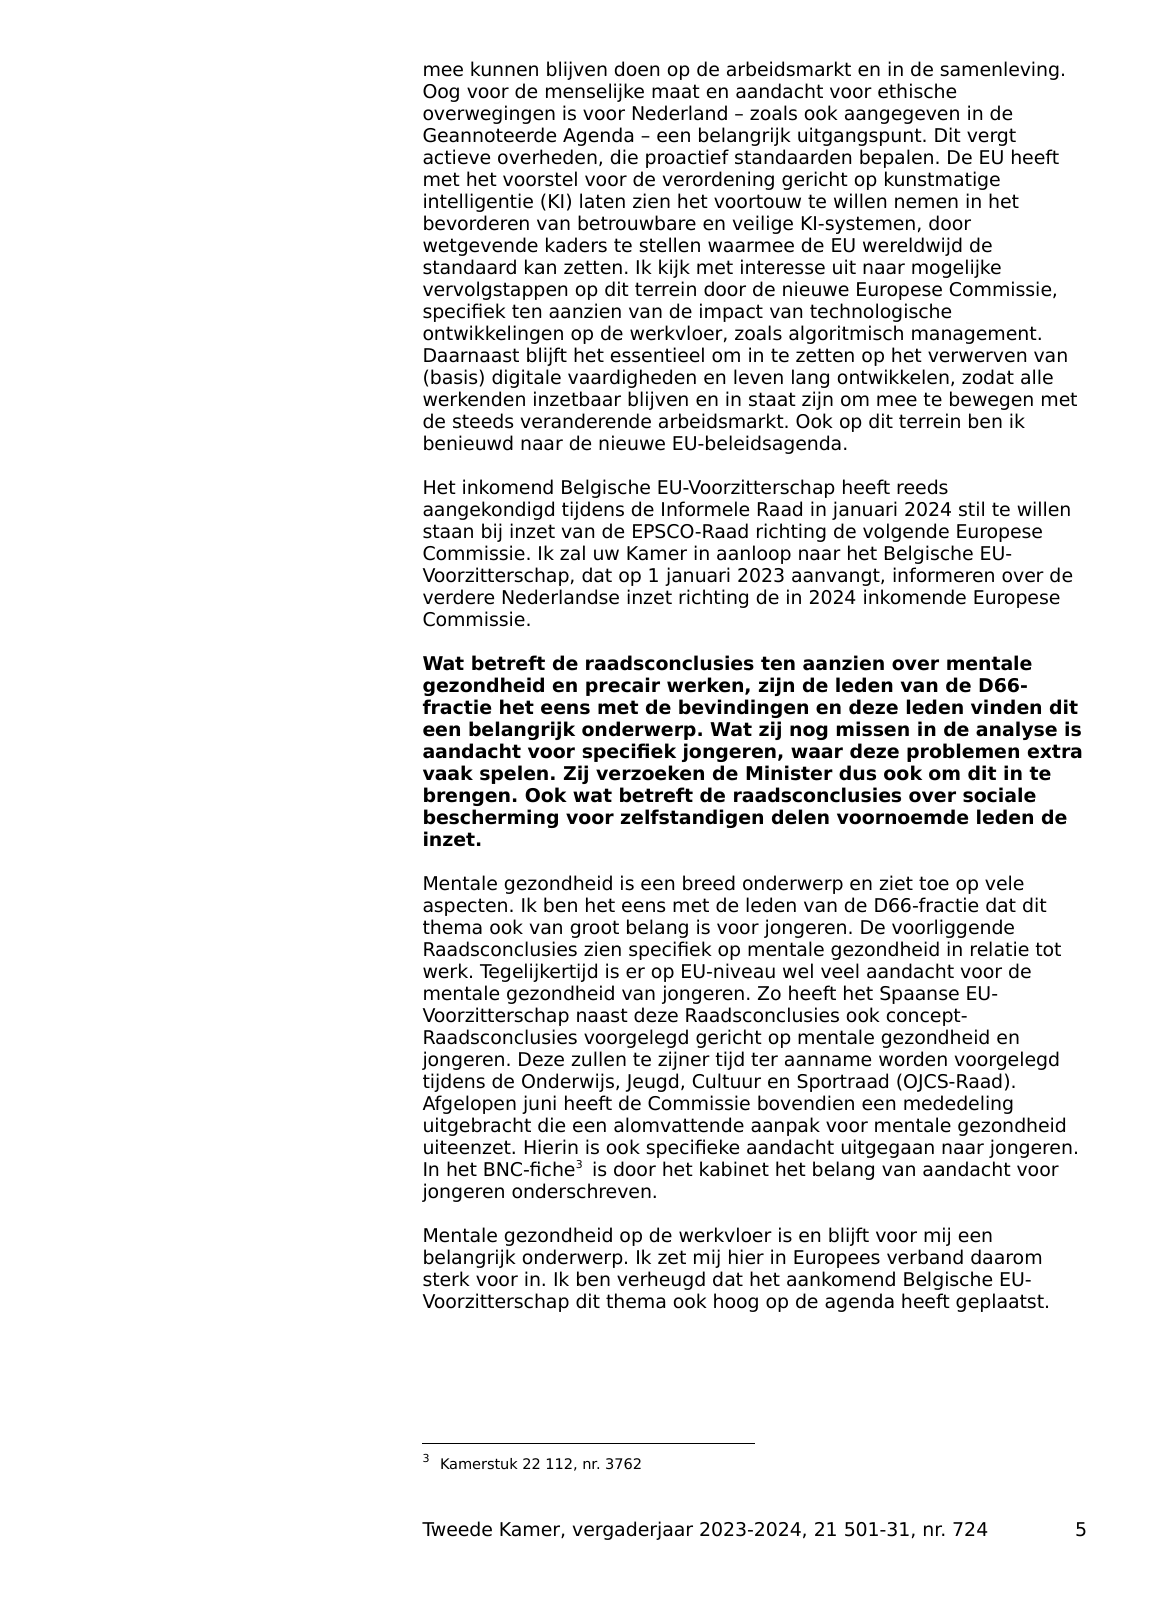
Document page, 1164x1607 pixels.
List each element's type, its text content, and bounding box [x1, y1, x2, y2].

text Het inkomend Belgische EU-Voorzitterschap heeft reeds aangekondigd tijdens de Informele Raad in januari 2024 stil te willen staan bij inzet van de EPSCO-Raad richting de volgende Europese Commissie. Ik zal uw Kamer in aanloop naar het Belgische EU-Voorzitterschap, dat op 1 januari 2023 aanvangt, informeren over de verdere Nederlandse inzet richting de in 2024 inkomende Europese Commissie. [422, 477, 1087, 631]
text Kamerstuk 22 112, nr. 3762 [422, 1452, 1087, 1474]
text mee kunnen blijven doen op de arbeidsmarkt en in de samenleving. Oog voor de menselijke maat en aandacht voor ethische overwegingen is voor Nederland – zoals ook aangegeven in de Geannoteerde Agenda – een belangrijk uitgangspunt. Dit vergt actieve overheden, die proactief standaarden bepalen. De EU heeft met het voorstel voor de verordening gericht op kunstmatige intelligentie (KI) laten zien het voortouw te willen nemen in het bevorderen van betrouwbare en veilige KI-systemen, door wetgevende kaders te stellen waarmee de EU wereldwijd de standaard kan zetten. Ik kijk met interesse uit naar mogelijke vervolgstappen op dit terrein door de nieuwe Europese Commissie, specifiek ten aanzien van de impact van technologische ontwikkelingen op de werkvloer, zoals algoritmisch management. Daarnaast blijft het essentieel om in te zetten op het verwerven van (basis) digitale vaardigheden en leven lang ontwikkelen, zodat alle werkenden inzetbaar blijven en in staat zijn om mee te bewegen met de steeds veranderende arbeidsmarkt. Ook op dit terrein ben ik benieuwd naar de nieuwe EU-beleidsagenda. [422, 59, 1087, 455]
text Mentale gezondheid op de werkvloer is en blijft voor mij een belangrijk onderwerp. Ik zet mij hier in Europees verband daarom sterk voor in. Ik ben verheugd dat het aankomend Belgische EU-Voorzitterschap dit thema ook hoog op de agenda heeft geplaatst. [422, 1225, 1087, 1313]
text Mentale gezondheid is een breed onderwerp en ziet toe op vele aspecten. Ik ben het eens met de leden van de D66-fractie dat dit thema ook van groot belang is voor jongeren. De voorliggende Raadsconclusies zien specifiek op mentale gezondheid in relatie tot werk. Tegelijkertijd is er op EU-niveau wel veel aandacht voor de mentale gezondheid van jongeren. Zo heeft het Spaanse EU-Voorzitterschap naast deze Raadsconclusies ook concept-Raadsconclusies voorgelegd gericht op mentale gezondheid en jongeren. Deze zullen te zijner tijd ter aanname worden voorgelegd tijdens de Onderwijs, Jeugd, Cultuur en Sportraad (OJCS-Raad). Afgelopen juni heeft de Commissie bovendien een mededeling uitgebracht die een alomvattende aanpak voor mentale gezondheid uiteenzet. Hierin is ook specifieke aandacht uitgegaan naar jongeren. In het BNC-fiche is door het kabinet het belang van aandacht voor jongeren onderschreven. [422, 873, 1087, 1203]
text Wat betreft de raadsconclusies ten aanzien over mentale gezondheid en precair werken, zijn de leden van de D66-fractie het eens met de bevindingen en deze leden vinden dit een belangrijk onderwerp. Wat zij nog missen in de analyse is aandacht voor specifiek jongeren, waar deze problemen extra vaak spelen. Zij verzoeken de Minister dus ook om dit in te brengen. Ook wat betreft de raadsconclusies over sociale bescherming voor zelfstandigen delen voornoemde leden de inzet. [422, 653, 1087, 851]
